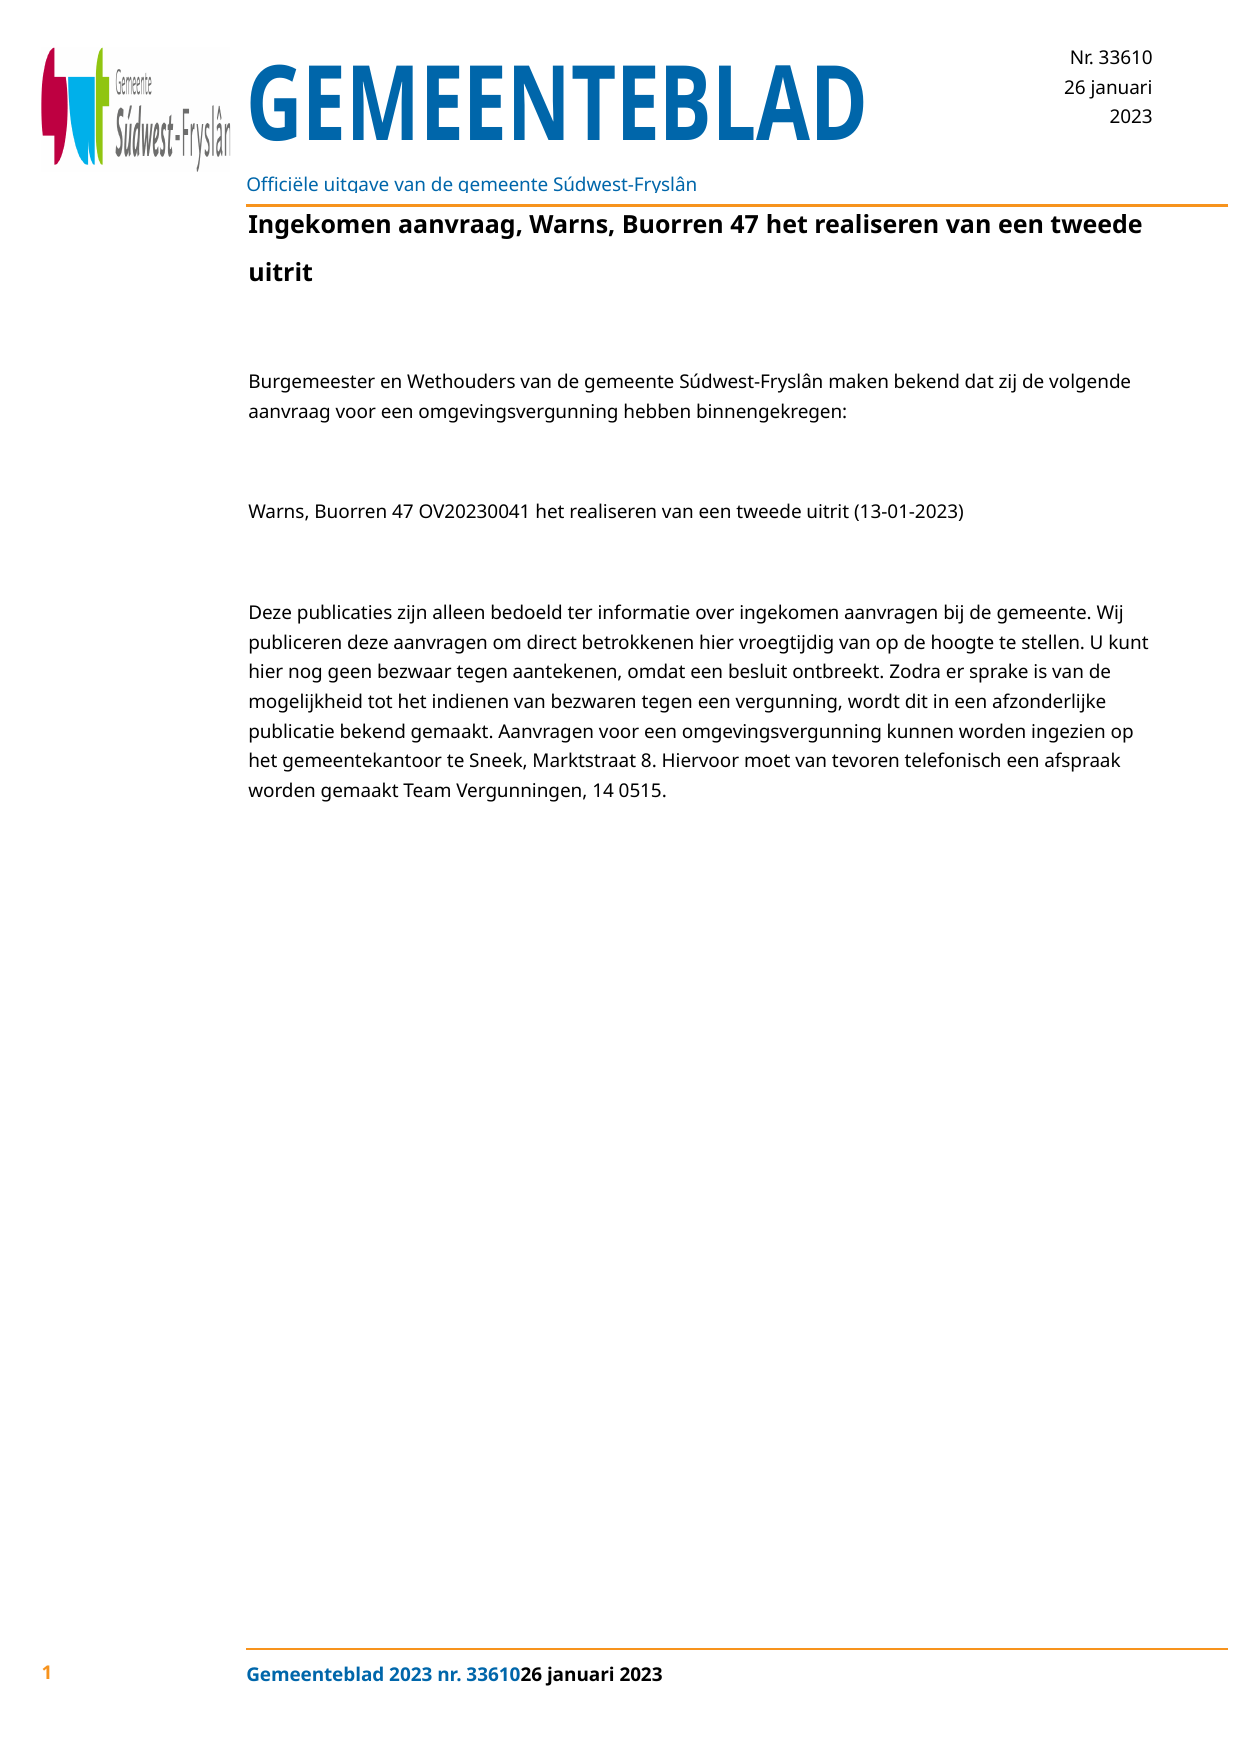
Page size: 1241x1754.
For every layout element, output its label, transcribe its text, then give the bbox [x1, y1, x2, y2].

picture [41, 47, 231, 172]
text Warns, Buorren 47 OV20230041 het realiseren van een tweede uitrit (13-01-2023) [248, 499, 1152, 524]
text Ingekomen aanvraag, Warns, Buorren 47 het realiseren van een tweede uitrit [248, 207, 1152, 288]
text Deze publicaties zijn alleen bedoeld ter informatie over ingekomen aanvragen bij de gemeente. Wij publiceren deze aanvragen om direct betrokkenen hier vroegtijdig van op de hoogte te stellen. U kunt hier nog geen bezwaar tegen aantekenen, omdat een besluit ontbreekt. Zodra er sprake is van de mogelijkheid tot het indienen van bezwaren tegen een vergunning, wordt dit in een afzonderlijke publicatie bekend gemaakt. Aanvragen voor een omgevingsvergunning kunnen worden ingezien op het gemeentekantoor te Sneek, Marktstraat 8. Hiervoor moet van tevoren telefonisch een afspraak worden gemaakt Team Vergunningen, 14 0515. [248, 599, 1152, 803]
text Burgemeester en Wethouders van de gemeente Súdwest-Fryslân maken bekend dat zij de volgende aanvraag voor een omgevingsvergunning hebben binnengekregen: [248, 368, 1152, 424]
